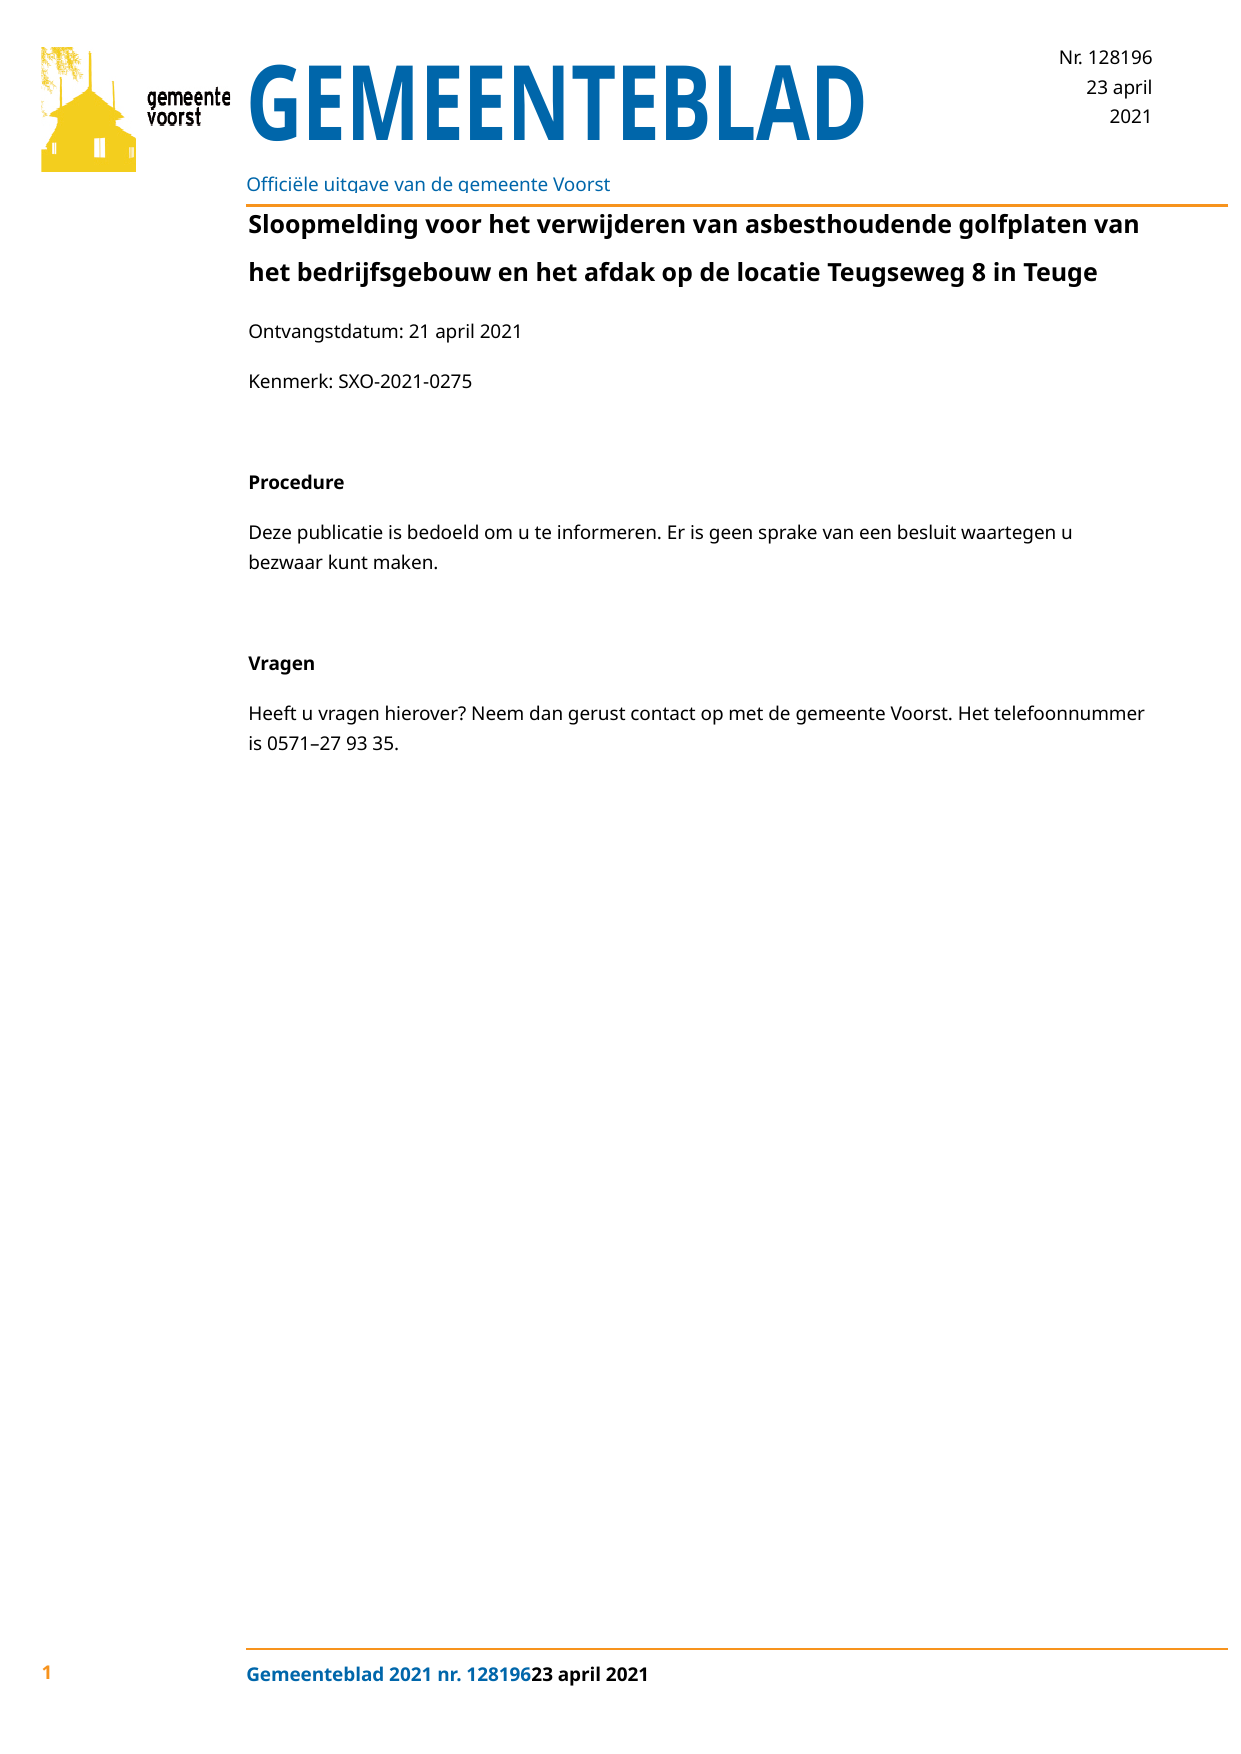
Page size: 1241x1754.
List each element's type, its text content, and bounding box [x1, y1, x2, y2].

text Kenmerk: SXO-2021-0275 [248, 368, 1152, 394]
text Procedure [248, 469, 1152, 495]
text Vragen [248, 650, 1152, 676]
text Ontvangstdatum: 21 april 2021 [248, 318, 1152, 344]
picture [41, 47, 231, 172]
text Sloopmelding voor het verwijderen van asbesthoudende golfplaten van het bedrijfsgebouw en het afdak op de locatie Teugseweg 8 in Teuge [248, 207, 1152, 288]
text Heeft u vragen hierover? Neem dan gerust contact op met de gemeente Voorst. Het telefoonnummer is 0571–27 93 35. [248, 700, 1152, 756]
text Deze publicatie is bedoeld om u te informeren. Er is geen sprake van een besluit waartegen u bezwaar kunt maken. [248, 519, 1152, 575]
